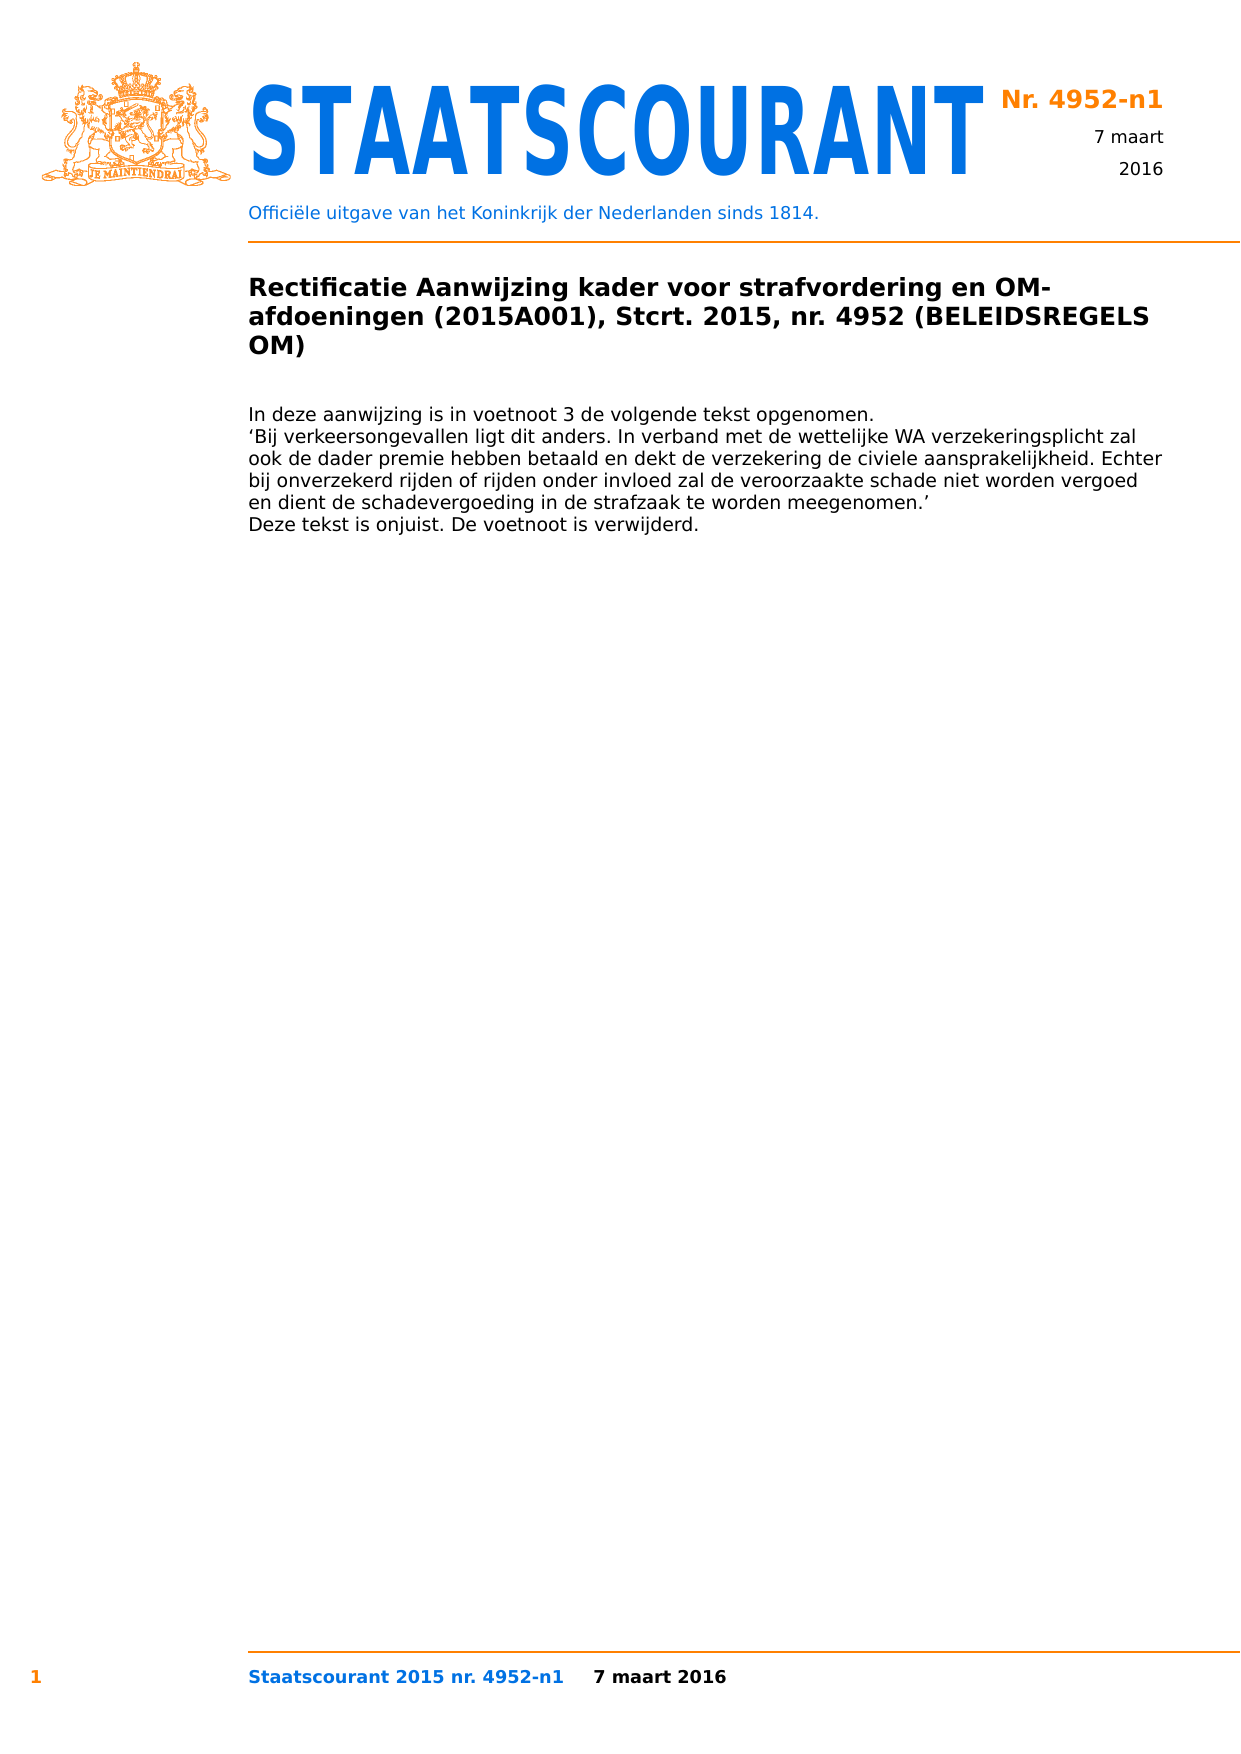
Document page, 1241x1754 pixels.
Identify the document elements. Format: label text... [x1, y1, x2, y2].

text Deze tekst is onjuist. De voetnoot is verwijderd. [248, 514, 1163, 536]
table_cell Officiële uitgave van het Koninkrijk der Nederlanden sinds 1814. [248, 203, 1240, 241]
table_header STAATSCOURANT [248, 62, 998, 203]
text ‘Bij verkeersongevallen ligt dit anders. In verband met de wettelijke WA verzekeringsplicht zal ook de dader premie hebben betaald en dekt de verzekering de civiele aansprakelijkheid. Echter bij onverzekerd rijden of rijden onder invloed zal de veroorzaakte schade niet worden vergoed en dient de schadevergoeding in de strafzaak te worden meegenomen.’ [248, 426, 1163, 514]
text In deze aanwijzing is in voetnoot 3 de volgende tekst opgenomen. [248, 404, 1163, 426]
table_header Nr. 4952-n1 [998, 62, 1240, 121]
subtitle Rectificatie Aanwijzing kader voor strafvordering en OM-afdoeningen (2015A001), Stcrt. 2015, nr. 4952 (BELEIDSREGELS OM) [248, 273, 1163, 361]
table_cell 7 maart [998, 121, 1240, 153]
table_header [25, 62, 248, 241]
table_cell 2016 [998, 153, 1240, 203]
picture [41, 62, 231, 186]
